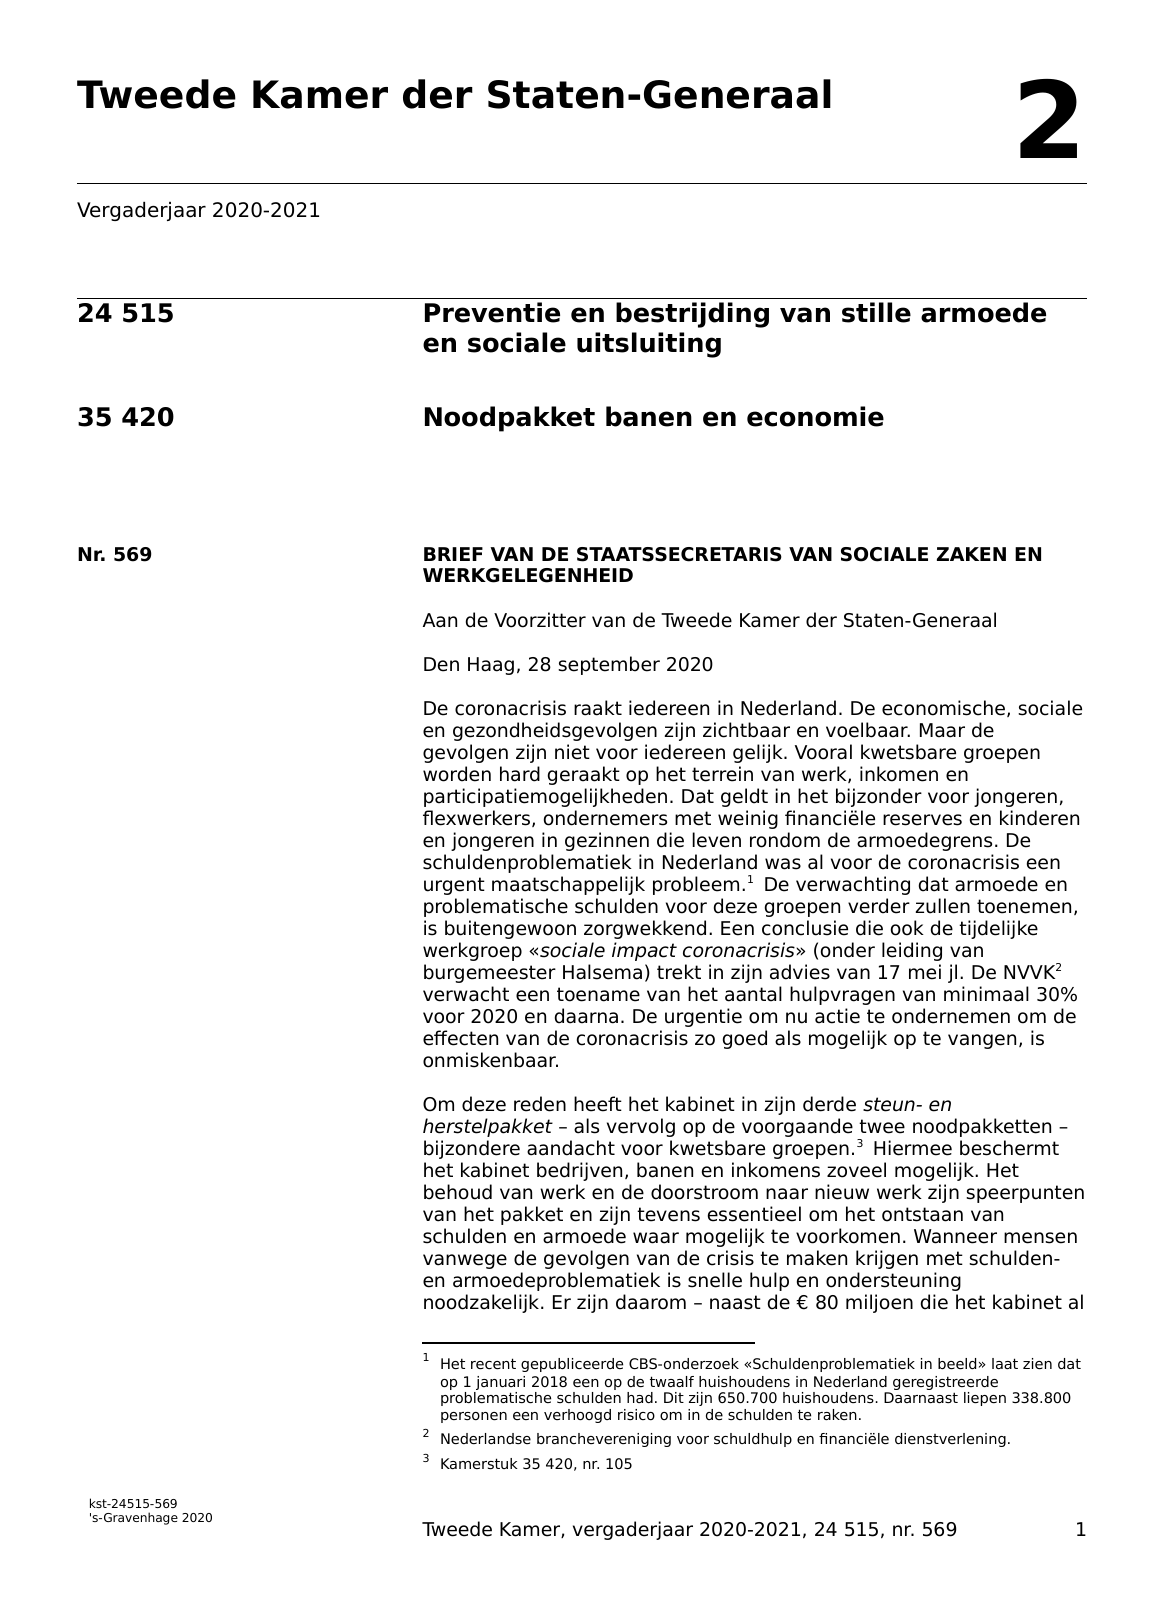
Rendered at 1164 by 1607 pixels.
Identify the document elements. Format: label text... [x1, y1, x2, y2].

text Aan de Voorzitter van de Tweede Kamer der Staten-Generaal [422, 609, 1087, 632]
table_cell Vergaderjaar 2020-2021 [77, 184, 1087, 298]
text De coronacrisis raakt iedereen in Nederland. De economische, sociale en gezondheidsgevolgen zijn zichtbaar en voelbaar. Maar de gevolgen zijn niet voor iedereen gelijk. Vooral kwetsbare groepen worden hard geraakt op het terrein van werk, inkomen en participatiemogelijkheden. Dat geldt in het bijzonder voor jongeren, flexwerkers, ondernemers met weinig financiële reserves en kinderen en jongeren in gezinnen die leven rondom de armoedegrens. De schuldenproblematiek in Nederland was al voor de coronacrisis een urgent maatschappelijk probleem. De verwachting dat armoede en problematische schulden voor deze groepen verder zullen toenemen, is buitengewoon zorgwekkend. Een conclusie die ook de tijdelijke werkgroep «sociale impact coronacrisis» (onder leiding van burgemeester Halsema) trekt in zijn advies van 17 mei jl. De NVVK verwacht een toename van het aantal hulpvragen van minimaal 30% voor 2020 en daarna. De urgentie om nu actie te ondernemen om de effecten van de coronacrisis zo goed als mogelijk op te vangen, is onmiskenbaar. [422, 698, 1087, 1072]
text Om deze reden heeft het kabinet in zijn derde steun- en herstelpakket – als vervolg op de voorgaande twee noodpakketten – bijzondere aandacht voor kwetsbare groepen. Hiermee beschermt het kabinet bedrijven, banen en inkomens zoveel mogelijk. Het behoud van werk en de doorstroom naar nieuw werk zijn speerpunten van het pakket en zijn tevens essentieel om het ontstaan van schulden en armoede waar mogelijk te voorkomen. Wanneer mensen vanwege de gevolgen van de crisis te maken krijgen met schulden- en armoedeproblematiek is snelle hulp en ondersteuning noodzakelijk. Er zijn daarom – naast de € 80 miljoen die het kabinet al [422, 1094, 1087, 1313]
text kst-24515-569 [88, 1497, 323, 1511]
text Nederlandse branchevereniging voor schuldhulp en financiële dienstverlening. [422, 1427, 1087, 1449]
subtitle 35 420 Noodpakket banen en economie [77, 403, 1087, 432]
subtitle Nr. 569 BRIEF VAN DE STAATSSECRETARIS VAN SOCIALE ZAKEN EN WERKGELEGENHEID [77, 543, 1087, 587]
subtitle 24 515 Preventie en bestrijding van stille armoede en sociale uitsluiting [77, 299, 1087, 358]
text Kamerstuk 35 420, nr. 105 [422, 1452, 1087, 1474]
text Het recent gepubliceerde CBS-onderzoek «Schuldenproblematiek in beeld» laat zien dat op 1 januari 2018 een op de twaalf huishoudens in Nederland geregistreerde problematische schulden had. Dit zijn 650.700 huishoudens. Daarnaast liepen 338.800 personen een verhoogd risico om in de schulden te raken. [422, 1352, 1087, 1424]
table_header 2 [886, 59, 1087, 183]
text Den Haag, 28 september 2020 [422, 654, 1087, 676]
table_header Tweede Kamer der Staten-Generaal [77, 59, 886, 183]
text 's-Gravenhage 2020 [88, 1511, 323, 1525]
